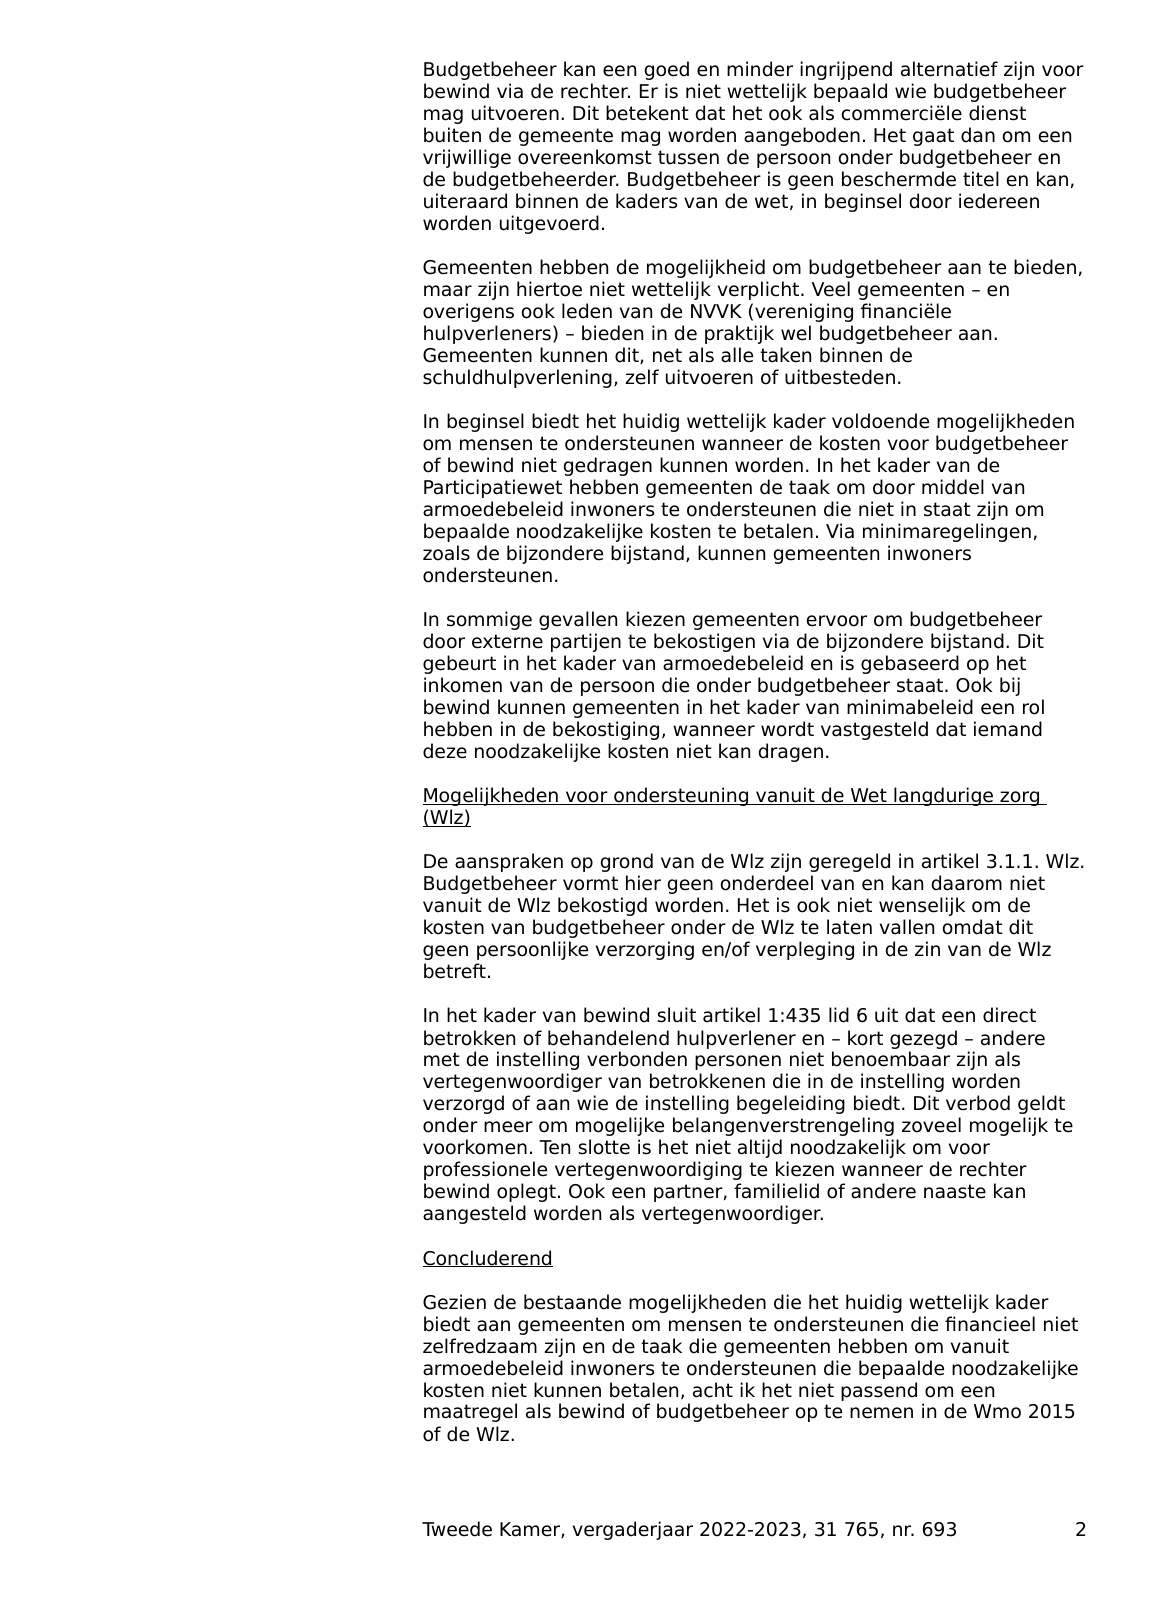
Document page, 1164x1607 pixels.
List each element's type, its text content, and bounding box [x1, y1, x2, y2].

subtitle Mogelijkheden voor ondersteuning vanuit de Wet langdurige zorg (Wlz) [422, 785, 1087, 829]
text Gemeenten hebben de mogelijkheid om budgetbeheer aan te bieden, maar zijn hiertoe niet wettelijk verplicht. Veel gemeenten – en overigens ook leden van de NVVK (vereniging financiële hulpverleners) – bieden in de praktijk wel budgetbeheer aan. Gemeenten kunnen dit, net als alle taken binnen de schuldhulpverlening, zelf uitvoeren of uitbesteden. [422, 257, 1087, 389]
text De aanspraken op grond van de Wlz zijn geregeld in artikel 3.1.1. Wlz. Budgetbeheer vormt hier geen onderdeel van en kan daarom niet vanuit de Wlz bekostigd worden. Het is ook niet wenselijk om de kosten van budgetbeheer onder de Wlz te laten vallen omdat dit geen persoonlijke verzorging en/of verpleging in de zin van de Wlz betreft. [422, 851, 1087, 983]
subtitle Concluderend [422, 1247, 1087, 1269]
text Budgetbeheer kan een goed en minder ingrijpend alternatief zijn voor bewind via de rechter. Er is niet wettelijk bepaald wie budgetbeheer mag uitvoeren. Dit betekent dat het ook als commerciële dienst buiten de gemeente mag worden aangeboden. Het gaat dan om een vrijwillige overeenkomst tussen de persoon onder budgetbeheer en de budgetbeheerder. Budgetbeheer is geen beschermde titel en kan, uiteraard binnen de kaders van de wet, in beginsel door iedereen worden uitgevoerd. [422, 59, 1087, 235]
text In het kader van bewind sluit artikel 1:435 lid 6 uit dat een direct betrokken of behandelend hulpverlener en – kort gezegd – andere met de instelling verbonden personen niet benoembaar zijn als vertegenwoordiger van betrokkenen die in de instelling worden verzorgd of aan wie de instelling begeleiding biedt. Dit verbod geldt onder meer om mogelijke belangenverstrengeling zoveel mogelijk te voorkomen. Ten slotte is het niet altijd noodzakelijk om voor professionele vertegenwoordiging te kiezen wanneer de rechter bewind oplegt. Ook een partner, familielid of andere naaste kan aangesteld worden als vertegenwoordiger. [422, 1005, 1087, 1225]
text In beginsel biedt het huidig wettelijk kader voldoende mogelijkheden om mensen te ondersteunen wanneer de kosten voor budgetbeheer of bewind niet gedragen kunnen worden. In het kader van de Participatiewet hebben gemeenten de taak om door middel van armoedebeleid inwoners te ondersteunen die niet in staat zijn om bepaalde noodzakelijke kosten te betalen. Via minimaregelingen, zoals de bijzondere bijstand, kunnen gemeenten inwoners ondersteunen. [422, 411, 1087, 587]
text Gezien de bestaande mogelijkheden die het huidig wettelijk kader biedt aan gemeenten om mensen te ondersteunen die financieel niet zelfredzaam zijn en de taak die gemeenten hebben om vanuit armoedebeleid inwoners te ondersteunen die bepaalde noodzakelijke kosten niet kunnen betalen, acht ik het niet passend om een maatregel als bewind of budgetbeheer op te nemen in de Wmo 2015 of de Wlz. [422, 1292, 1087, 1445]
text In sommige gevallen kiezen gemeenten ervoor om budgetbeheer door externe partijen te bekostigen via de bijzondere bijstand. Dit gebeurt in het kader van armoedebeleid en is gebaseerd op het inkomen van de persoon die onder budgetbeheer staat. Ook bij bewind kunnen gemeenten in het kader van minimabeleid een rol hebben in de bekostiging, wanneer wordt vastgesteld dat iemand deze noodzakelijke kosten niet kan dragen. [422, 609, 1087, 763]
